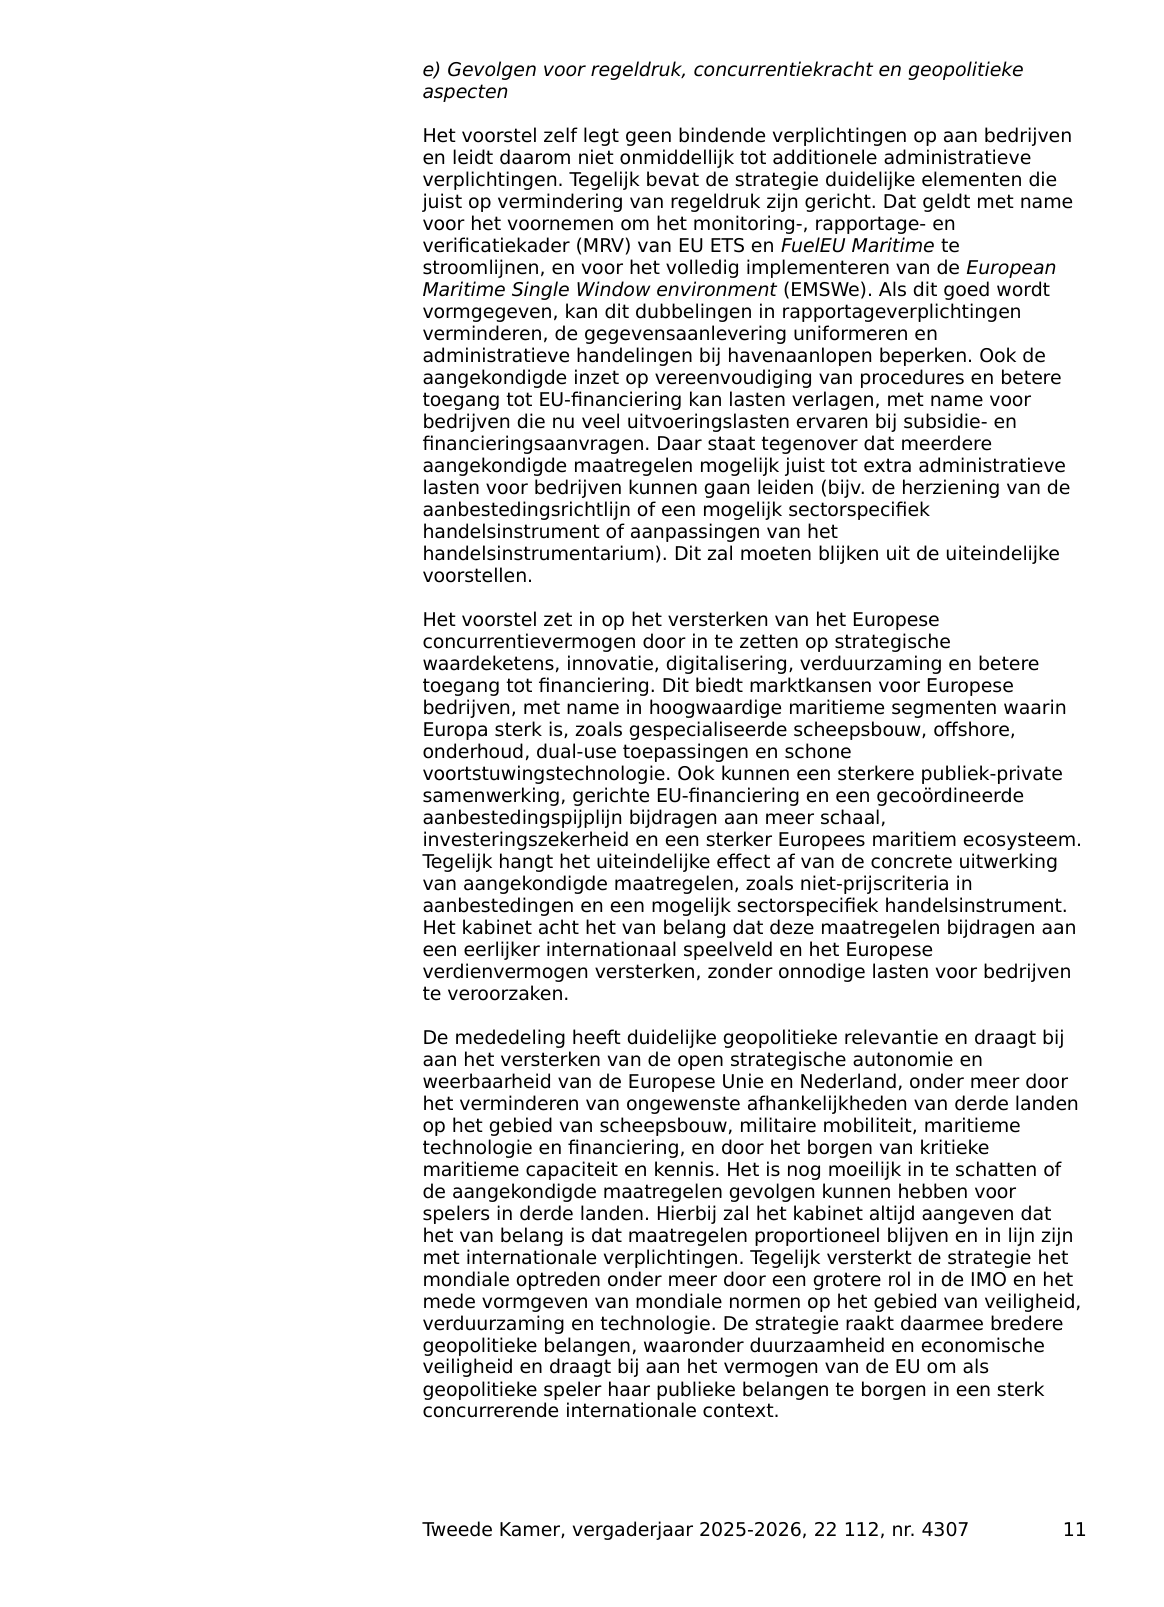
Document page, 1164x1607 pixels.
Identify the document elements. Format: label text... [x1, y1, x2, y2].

text De mededeling heeft duidelijke geopolitieke relevantie en draagt bij aan het versterken van de open strategische autonomie en weerbaarheid van de Europese Unie en Nederland, onder meer door het verminderen van ongewenste afhankelijkheden van derde landen op het gebied van scheepsbouw, militaire mobiliteit, maritieme technologie en financiering, en door het borgen van kritieke maritieme capaciteit en kennis. Het is nog moeilijk in te schatten of de aangekondigde maatregelen gevolgen kunnen hebben voor spelers in derde landen. Hierbij zal het kabinet altijd aangeven dat het van belang is dat maatregelen proportioneel blijven en in lijn zijn met internationale verplichtingen. Tegelijk versterkt de strategie het mondiale optreden onder meer door een grotere rol in de IMO en het mede vormgeven van mondiale normen op het gebied van veiligheid, verduurzaming en technologie. De strategie raakt daarmee bredere geopolitieke belangen, waaronder duurzaamheid en economische veiligheid en draagt bij aan het vermogen van de EU om als geopolitieke speler haar publieke belangen te borgen in een sterk concurrerende internationale context. [422, 1027, 1087, 1422]
text Het voorstel zelf legt geen bindende verplichtingen op aan bedrijven en leidt daarom niet onmiddellijk tot additionele administratieve verplichtingen. Tegelijk bevat de strategie duidelijke elementen die juist op vermindering van regeldruk zijn gericht. Dat geldt met name voor het voornemen om het monitoring-, rapportage- en verificatiekader (MRV) van EU ETS en FuelEU Maritime te stroomlijnen, en voor het volledig implementeren van de European Maritime Single Window environment (EMSWe). Als dit goed wordt vormgegeven, kan dit dubbelingen in rapportageverplichtingen verminderen, de gegevensaanlevering uniformeren en administratieve handelingen bij havenaanlopen beperken. Ook de aangekondigde inzet op vereenvoudiging van procedures en betere toegang tot EU-financiering kan lasten verlagen, met name voor bedrijven die nu veel uitvoeringslasten ervaren bij subsidie- en financieringsaanvragen. Daar staat tegenover dat meerdere aangekondigde maatregelen mogelijk juist tot extra administratieve lasten voor bedrijven kunnen gaan leiden (bijv. de herziening van de aanbestedingsrichtlijn of een mogelijk sectorspecifiek handelsinstrument of aanpassingen van het handelsinstrumentarium). Dit zal moeten blijken uit de uiteindelijke voorstellen. [422, 125, 1087, 587]
text Het voorstel zet in op het versterken van het Europese concurrentievermogen door in te zetten op strategische waardeketens, innovatie, digitalisering, verduurzaming en betere toegang tot financiering. Dit biedt marktkansen voor Europese bedrijven, met name in hoogwaardige maritieme segmenten waarin Europa sterk is, zoals gespecialiseerde scheepsbouw, offshore, onderhoud, dual-use toepassingen en schone voortstuwingstechnologie. Ook kunnen een sterkere publiek-private samenwerking, gerichte EU-financiering en een gecoördineerde aanbestedingspijplijn bijdragen aan meer schaal, investeringszekerheid en een sterker Europees maritiem ecosysteem. Tegelijk hangt het uiteindelijke effect af van de concrete uitwerking van aangekondigde maatregelen, zoals niet-prijscriteria in aanbestedingen en een mogelijk sectorspecifiek handelsinstrument. Het kabinet acht het van belang dat deze maatregelen bijdragen aan een eerlijker internationaal speelveld en het Europese verdienvermogen versterken, zonder onnodige lasten voor bedrijven te veroorzaken. [422, 609, 1087, 1004]
subtitle e) Gevolgen voor regeldruk, concurrentiekracht en geopolitieke aspecten [422, 59, 1087, 103]
